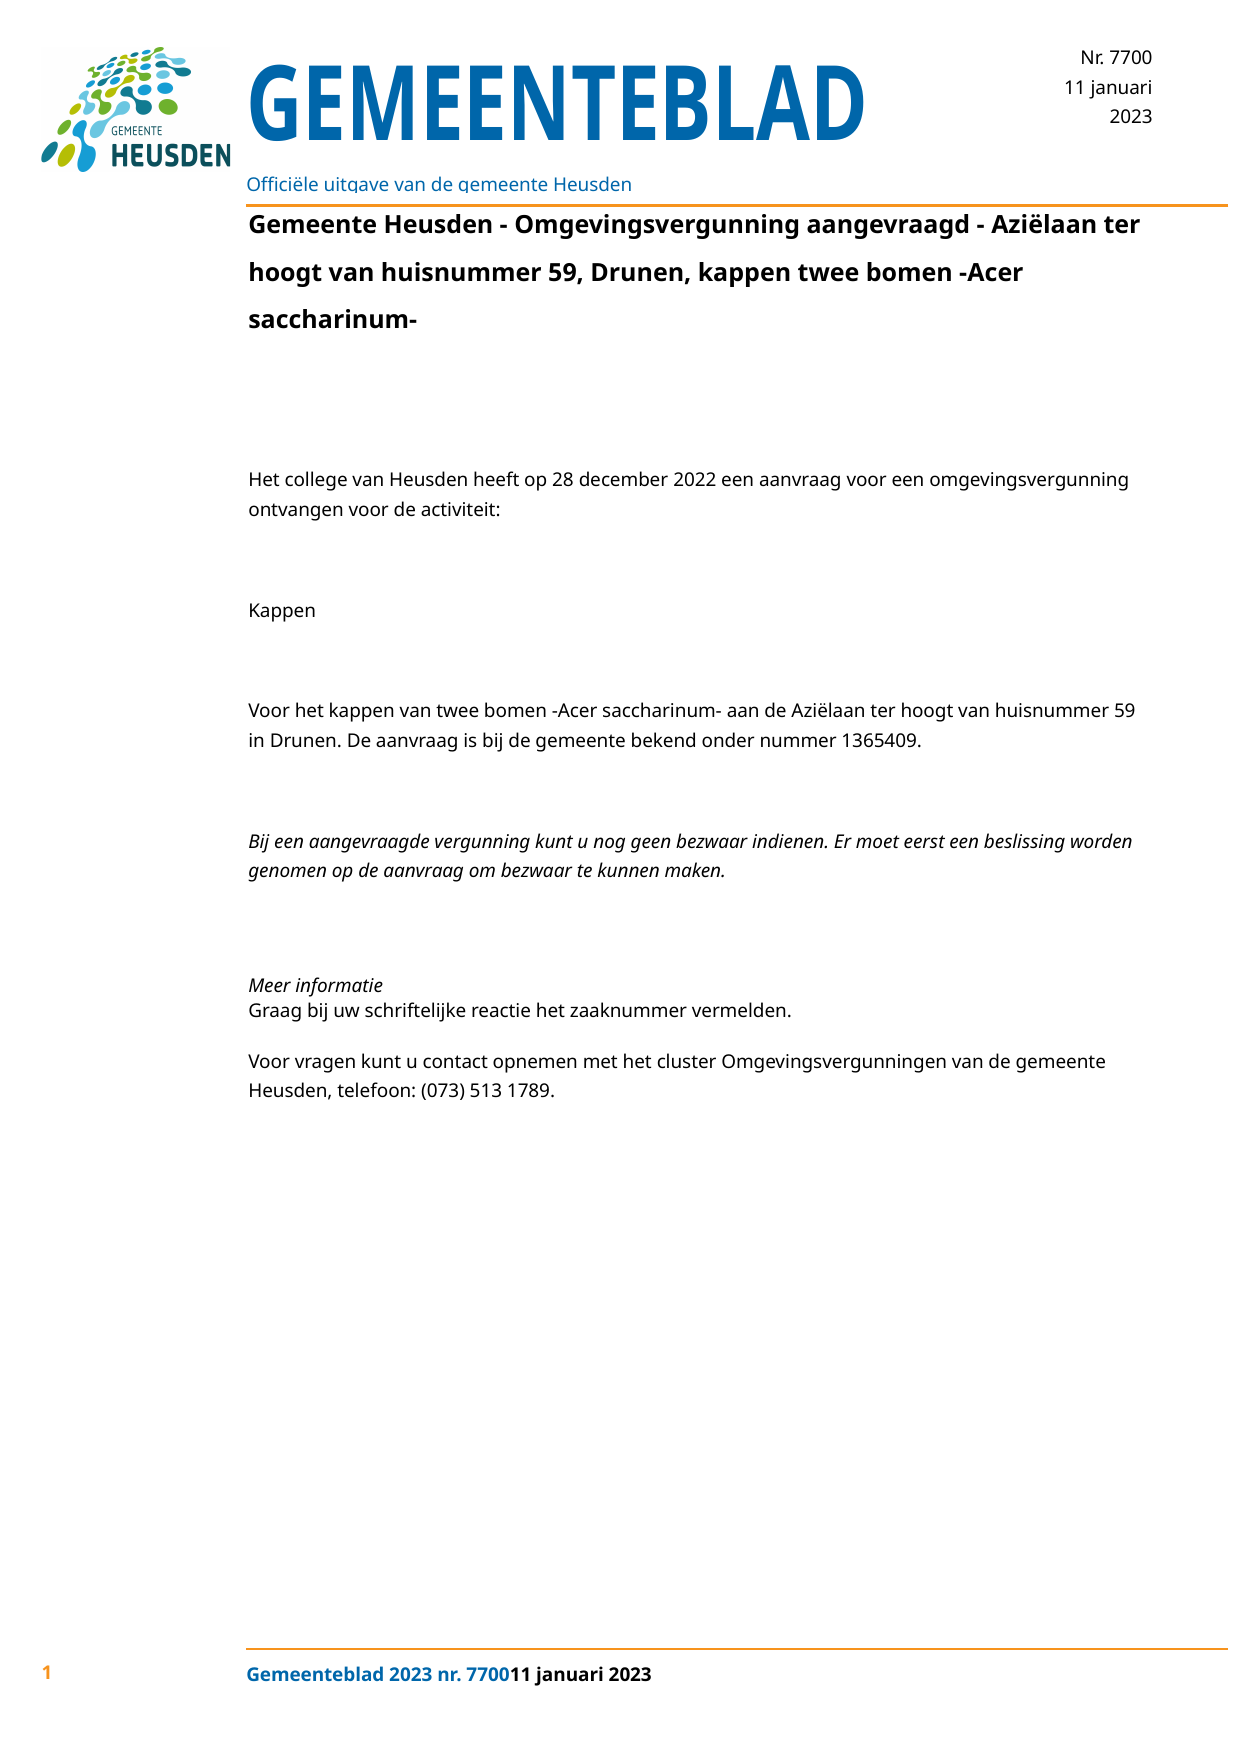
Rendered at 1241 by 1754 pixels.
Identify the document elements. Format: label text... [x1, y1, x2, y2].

picture [41, 47, 231, 172]
text Het college van Heusden heeft op 28 december 2022 een aanvraag voor een omgevingsvergunning ontvangen voor de activiteit: [248, 466, 1152, 522]
text Bij een aangevraagde vergunning kunt u nog geen bezwaar indienen. Er moet eerst een beslissing worden genomen op de aanvraag om bezwaar te kunnen maken. [248, 828, 1152, 883]
text Kappen [248, 597, 1152, 622]
text Meer informatie [248, 972, 1152, 998]
text Gemeente Heusden - Omgevingsvergunning aangevraagd - Aziëlaan ter hoogt van huisnummer 59, Drunen, kappen twee bomen -Acer saccharinum- [248, 207, 1152, 336]
text Graag bij uw schriftelijke reactie het zaaknummer vermelden. [248, 998, 1152, 1023]
text Voor vragen kunt u contact opnemen met het cluster Omgevingsvergunningen van de gemeente Heusden, telefoon: (073) 513 1789. [248, 1048, 1152, 1103]
text Voor het kappen van twee bomen -Acer saccharinum- aan de Aziëlaan ter hoogt van huisnummer 59 in Drunen. De aanvraag is bij de gemeente bekend onder nummer 1365409. [248, 698, 1152, 753]
